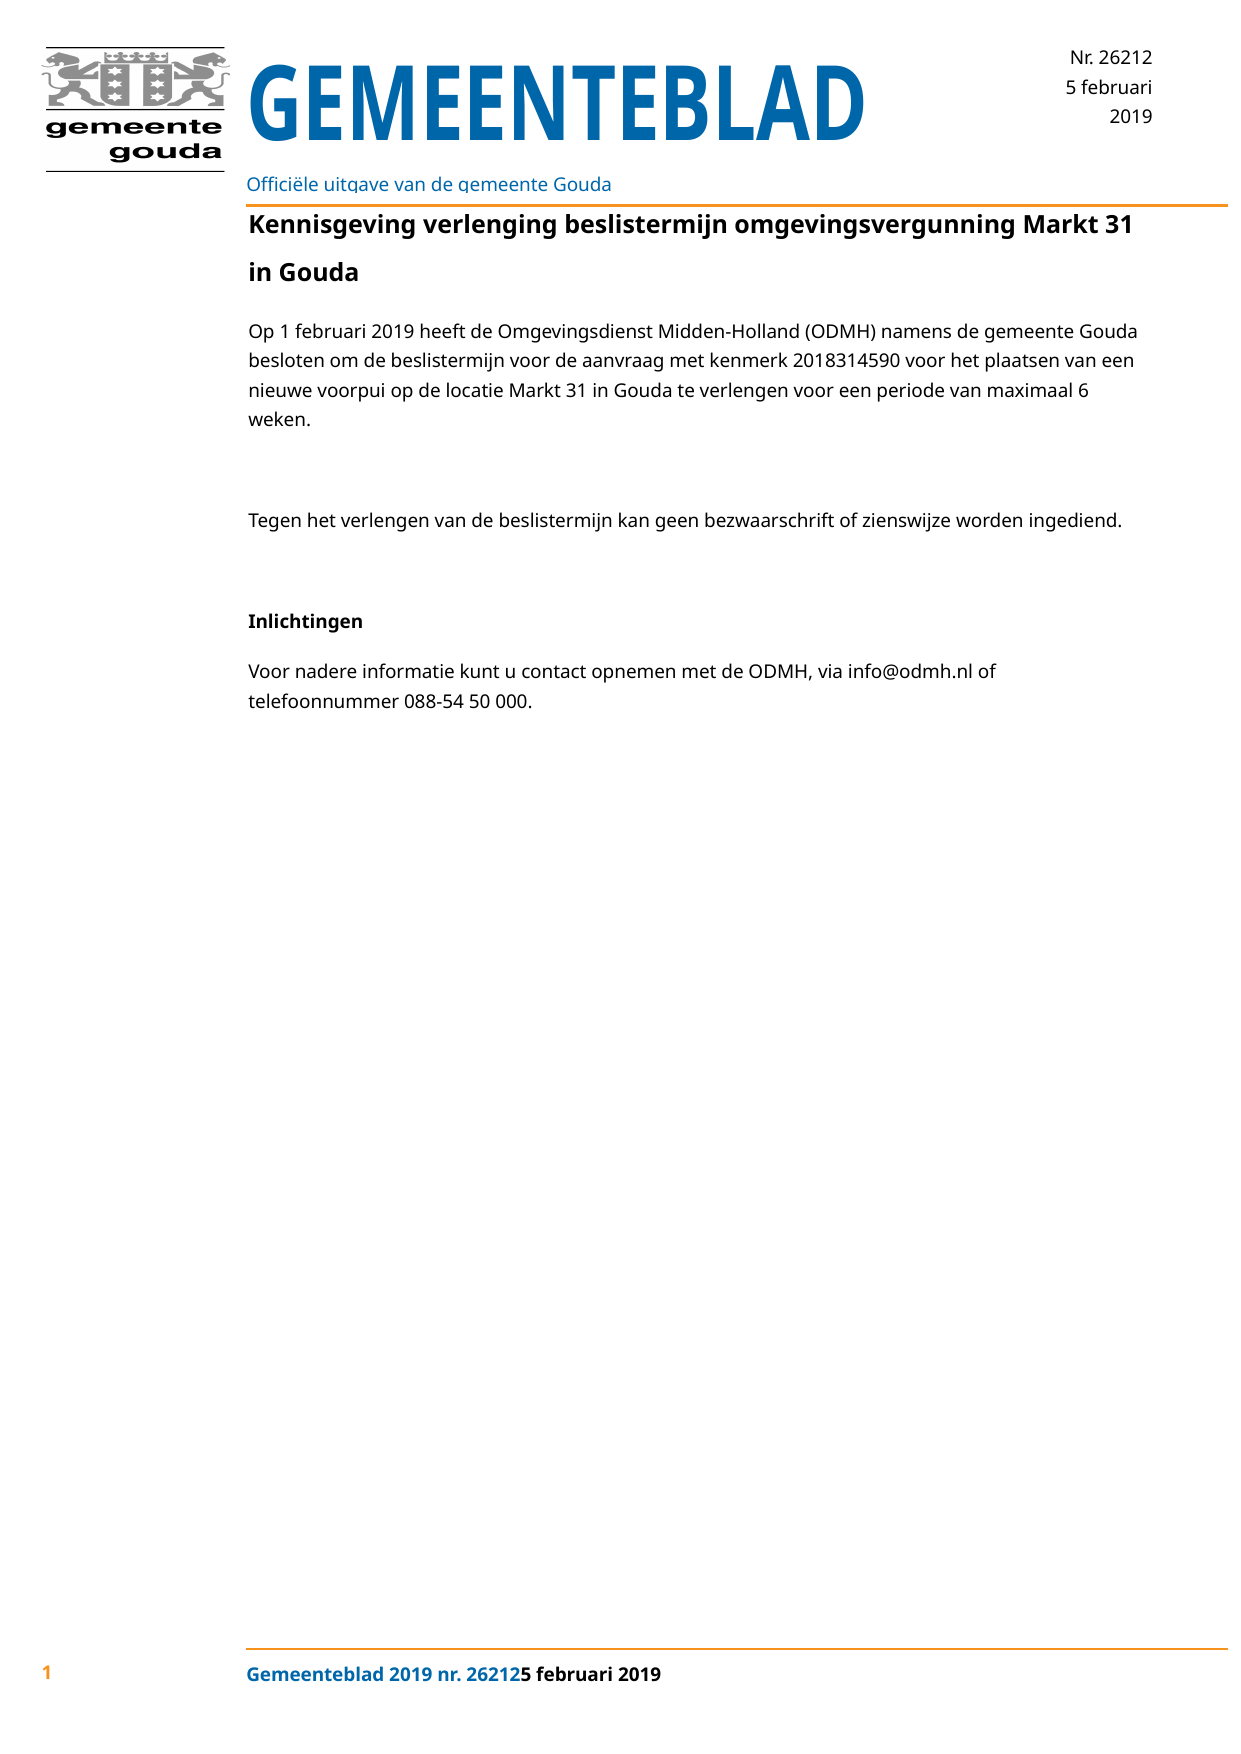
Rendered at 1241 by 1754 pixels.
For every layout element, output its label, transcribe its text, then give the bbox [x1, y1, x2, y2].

text Op 1 februari 2019 heeft de Omgevingsdienst Midden-Holland (ODMH) namens de gemeente Gouda besloten om de beslistermijn voor de aanvraag met kenmerk 2018314590 voor het plaatsen van een nieuwe voorpui op de locatie Markt 31 in Gouda te verlengen voor een periode van maximaal 6 weken. [248, 318, 1152, 432]
text Kennisgeving verlenging beslistermijn omgevingsvergunning Markt 31 in Gouda [248, 207, 1152, 288]
text Tegen het verlengen van de beslistermijn kan geen bezwaarschrift of zienswijze worden ingediend. [248, 507, 1152, 533]
picture [41, 47, 231, 172]
text Voor nadere informatie kunt u contact opnemen met de ODMH, via info@odmh.nl of telefoonnummer 088-54 50 000. [248, 659, 1152, 714]
text Inlichtingen [248, 608, 1152, 634]
